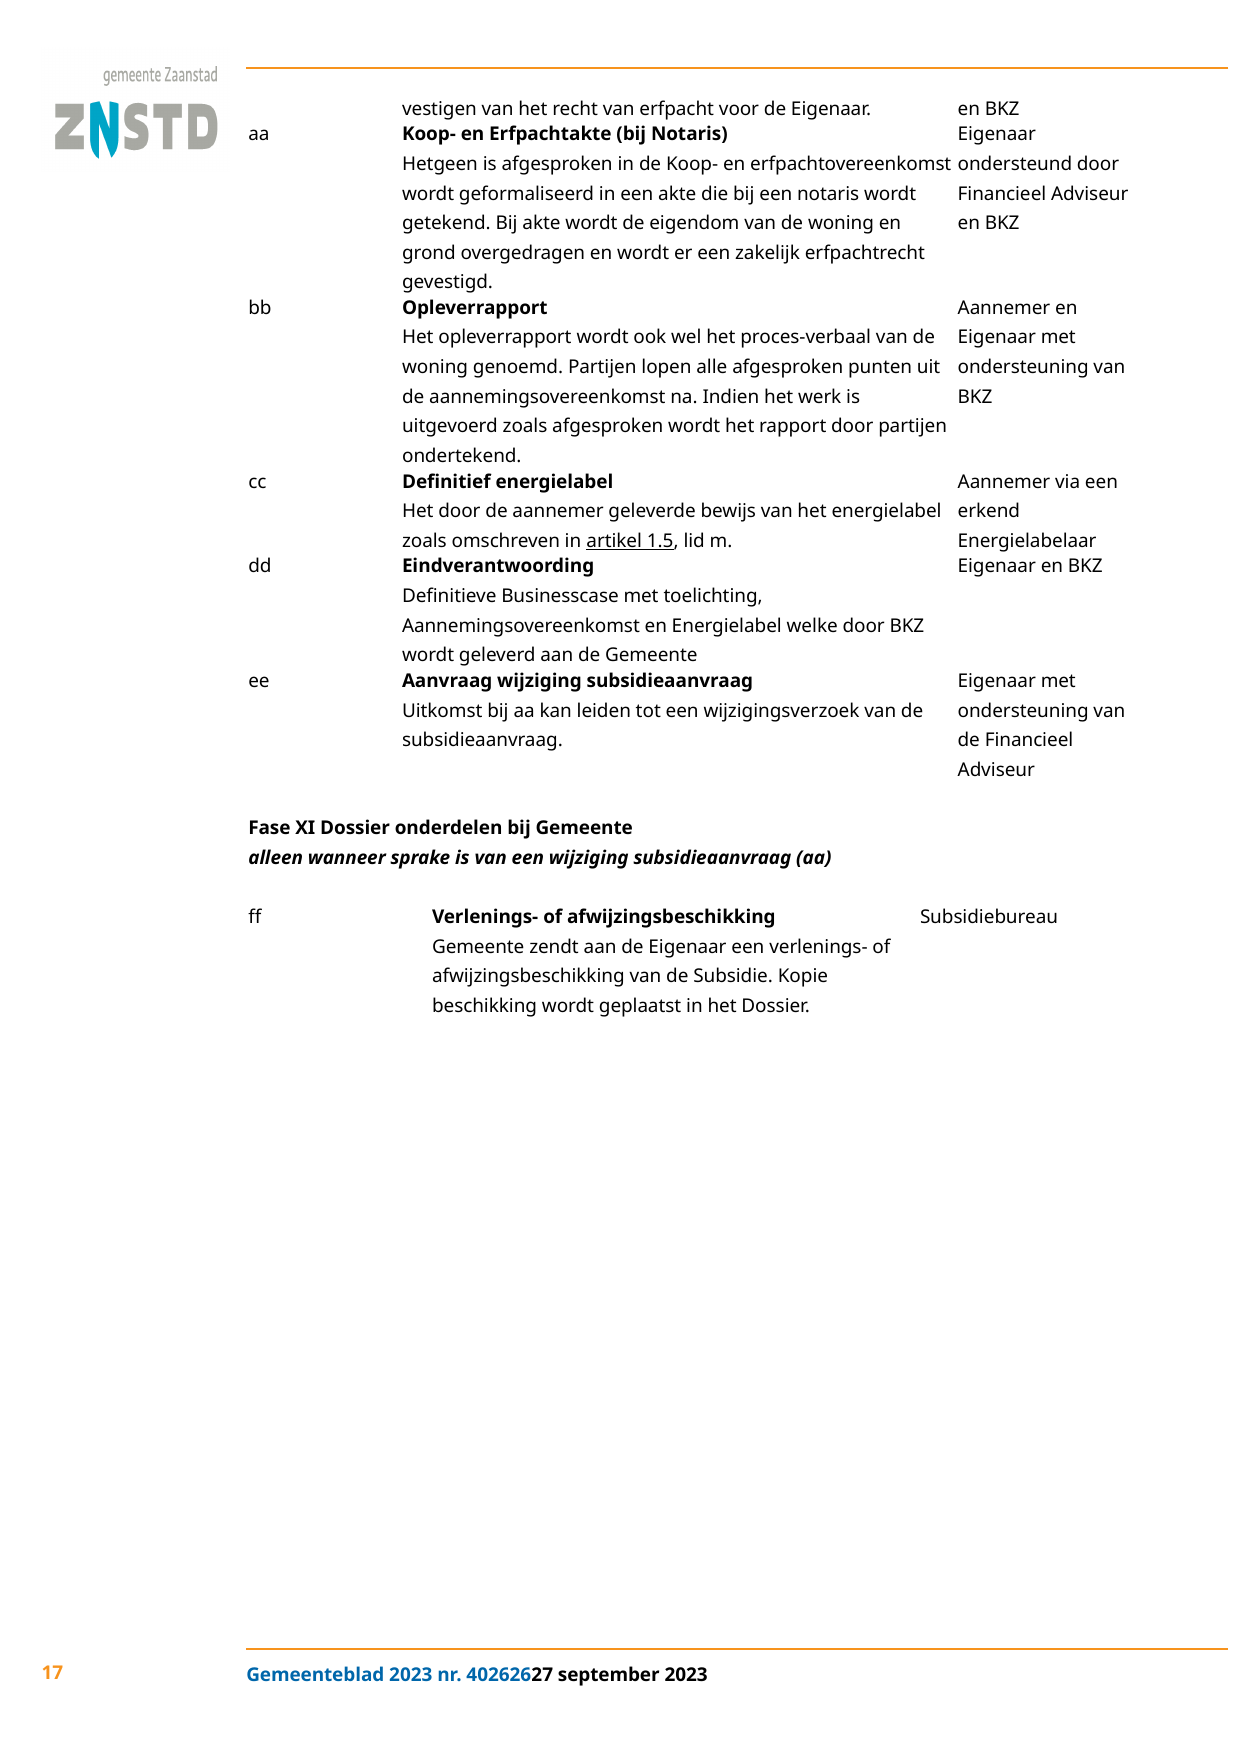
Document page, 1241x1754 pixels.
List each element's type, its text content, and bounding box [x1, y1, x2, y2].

text Fase XI Dossier onderdelen bij Gemeente [248, 814, 1152, 840]
table_cell Eigenaar en BKZ [958, 553, 1152, 667]
table_cell Eigenaar met ondersteuning van de Financieel Adviseur [958, 667, 1152, 782]
table_cell aa [248, 121, 402, 294]
table_cell cc [248, 468, 402, 553]
table_cell Opleverrapport Het opleverrapport wordt ook wel het proces-verbaal van de woning genoemd. Partijen lopen alle afgesproken punten uit de aannemingsovereenkomst na. Indien het werk is uitgevoerd zoals afgesproken wordt het rapport door partijen ondertekend. [402, 294, 957, 468]
table_cell bb [248, 294, 402, 468]
table_header ff [248, 903, 432, 1018]
table_cell vestigen van het recht van erfpacht voor de Eigenaar. [402, 95, 957, 121]
picture [41, 47, 231, 172]
table_cell ee [248, 667, 402, 782]
table_cell Koop- en Erfpachtakte (bij Notaris) Hetgeen is afgesproken in de Koop- en erfpachtovereenkomst wordt geformaliseerd in een akte die bij een notaris wordt getekend. Bij akte wordt de eigendom van de woning en grond overgedragen en wordt er een zakelijk erfpachtrecht gevestigd. [402, 121, 957, 294]
table_cell dd [248, 553, 402, 667]
table_cell Eindverantwoording Definitieve Businesscase met toelichting, Aannemingsovereenkomst en Energielabel welke door BKZ wordt geleverd aan de Gemeente [402, 553, 957, 667]
text alleen wanneer sprake is van een wijziging subsidieaanvraag (aa) [248, 844, 1152, 870]
table_cell Eigenaar ondersteund door Financieel Adviseur en BKZ [958, 121, 1152, 294]
table_cell [248, 95, 402, 121]
table_cell Definitief energielabel Het door de aannemer geleverde bewijs van het energielabel zoals omschreven in artikel 1.5, lid m. [402, 468, 957, 553]
table_cell Aannemer en Eigenaar met ondersteuning van BKZ [958, 294, 1152, 468]
table_header Verlenings- of afwijzingsbeschikking Gemeente zendt aan de Eigenaar een verlenings- of afwijzingsbeschikking van de Subsidie. Kopie beschikking wordt geplaatst in het Dossier. [432, 903, 920, 1018]
table_cell Aanvraag wijziging subsidieaanvraag Uitkomst bij aa kan leiden tot een wijzigingsverzoek van de subsidieaanvraag. [402, 667, 957, 782]
table_header Subsidiebureau [920, 903, 1152, 1018]
table_cell Aannemer via een erkend Energielabelaar [958, 468, 1152, 553]
table_cell en BKZ [958, 95, 1152, 121]
